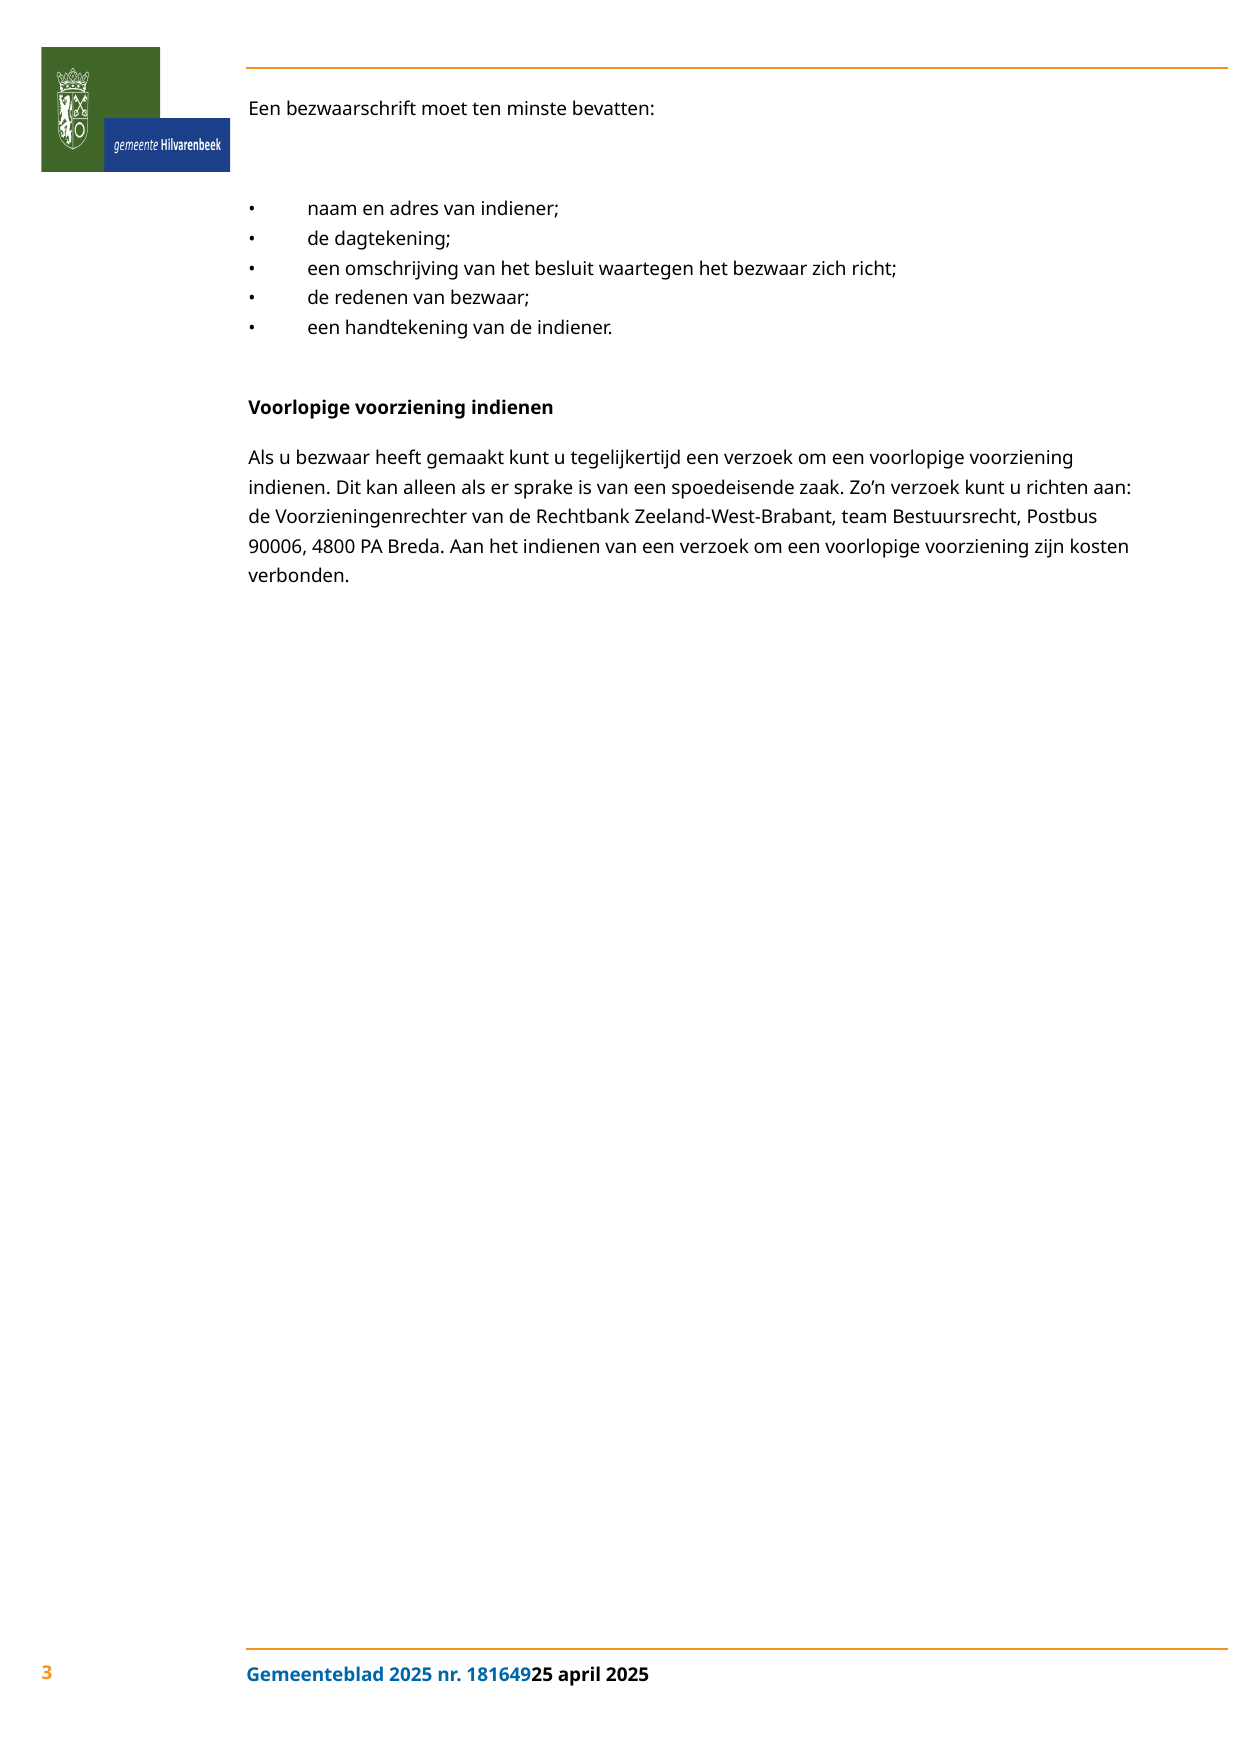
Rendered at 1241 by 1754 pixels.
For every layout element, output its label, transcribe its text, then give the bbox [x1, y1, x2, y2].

list de dagtekening; [248, 225, 1152, 251]
text Voorlopige voorziening indienen [248, 394, 1152, 420]
list naam en adres van indiener; [248, 196, 1152, 221]
text Als u bezwaar heeft gemaakt kunt u tegelijkertijd een verzoek om een voorlopige voorziening indienen. Dit kan alleen als er sprake is van een spoedeisende zaak. Zo’n verzoek kunt u richten aan: de Voorzieningenrechter van de Rechtbank Zeeland-West-Brabant, team Bestuursrecht, Postbus 90006, 4800 PA Breda. Aan het indienen van een verzoek om een voorlopige voorziening zijn kosten verbonden. [248, 444, 1152, 588]
list de redenen van bezwaar; [248, 284, 1152, 310]
list een omschrijving van het besluit waartegen het bezwaar zich richt; [248, 255, 1152, 281]
text Een bezwaarschrift moet ten minste bevatten: [248, 95, 1152, 121]
list een handtekening van de indiener. [248, 314, 1152, 340]
picture [41, 47, 231, 172]
